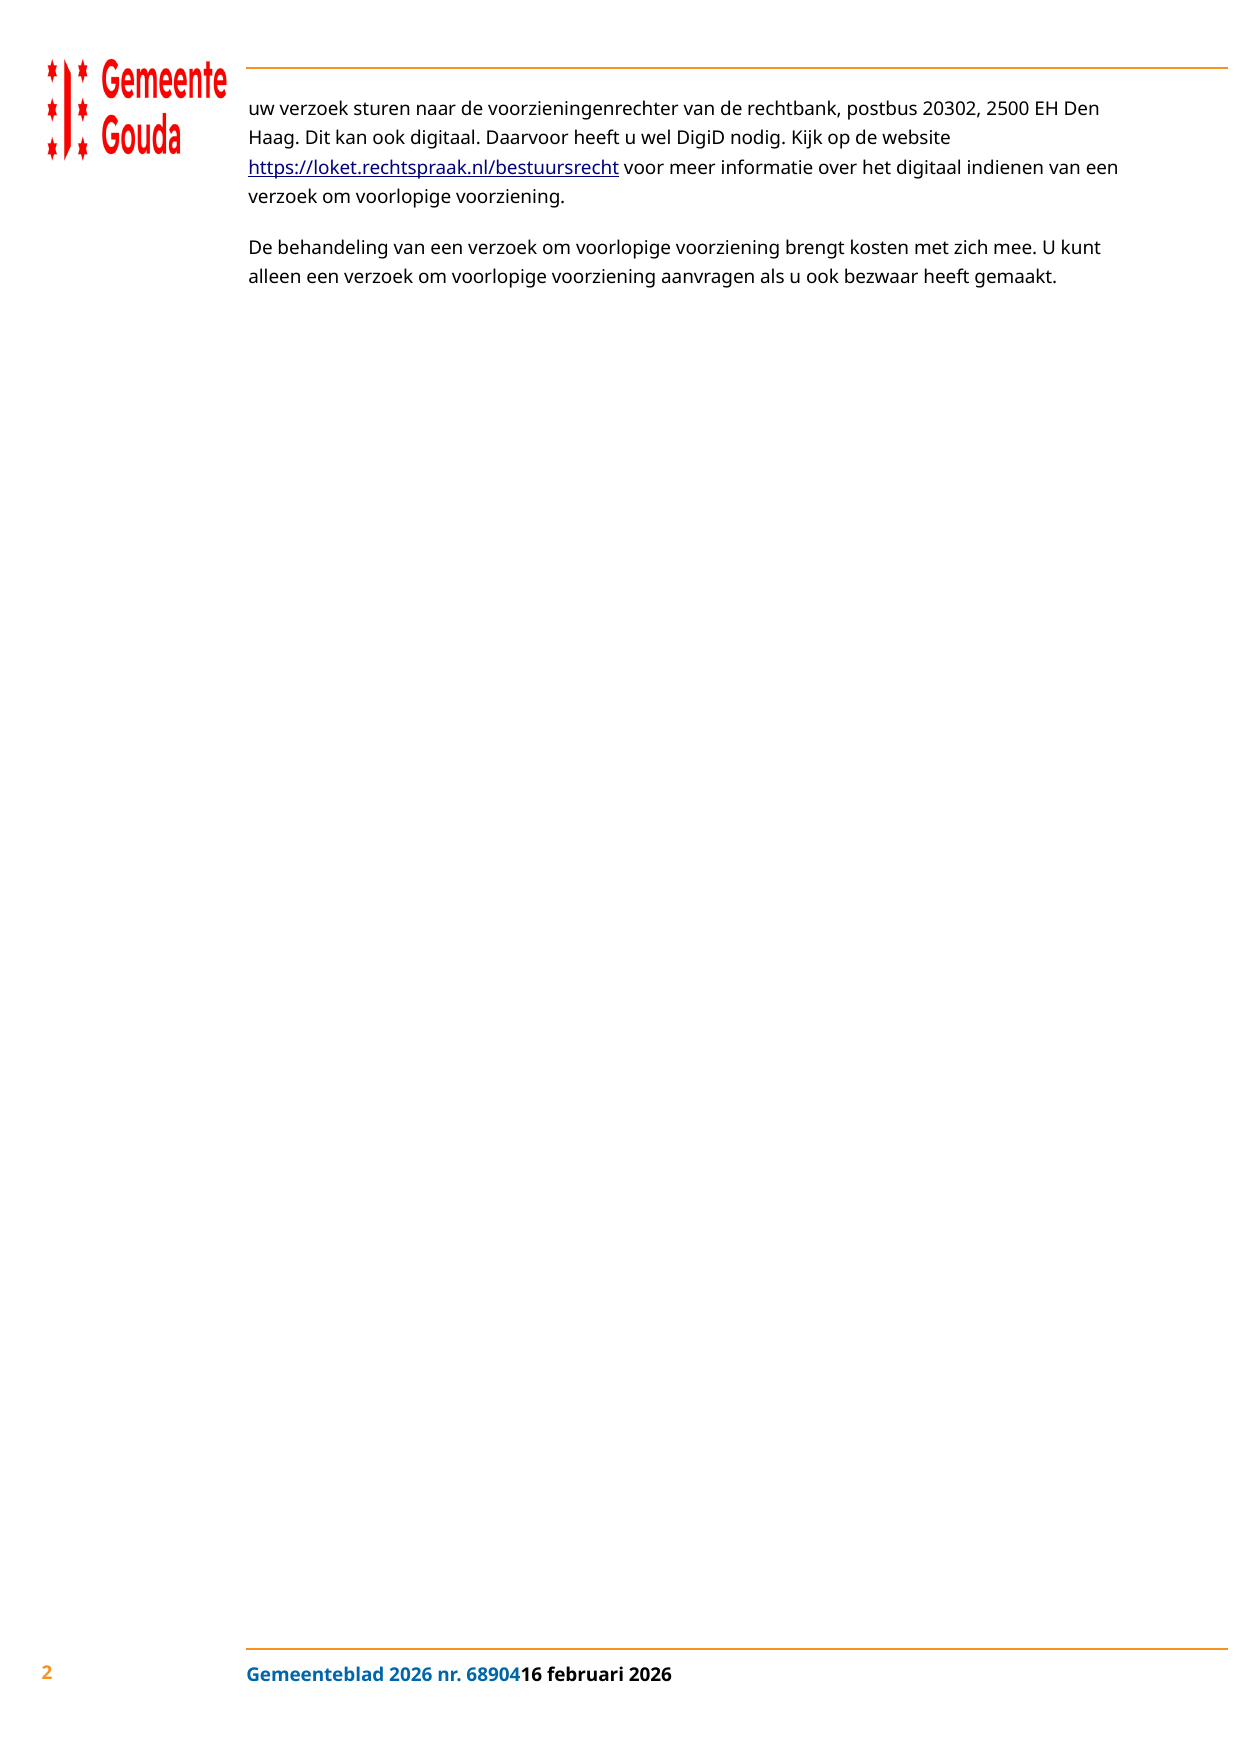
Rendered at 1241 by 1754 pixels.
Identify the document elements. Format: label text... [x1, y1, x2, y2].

picture [41, 47, 231, 172]
text uw verzoek sturen naar de voorzieningenrechter van de rechtbank, postbus 20302, 2500 EH Den Haag. Dit kan ook digitaal. Daarvoor heeft u wel DigiD nodig. Kijk op de website https://loket.rechtspraak.nl/bestuursrecht voor meer informatie over het digitaal indienen van een verzoek om voorlopige voorziening. [248, 95, 1152, 209]
text De behandeling van een verzoek om voorlopige voorziening brengt kosten met zich mee. U kunt alleen een verzoek om voorlopige voorziening aanvragen als u ook bezwaar heeft gemaakt. [248, 234, 1152, 289]
